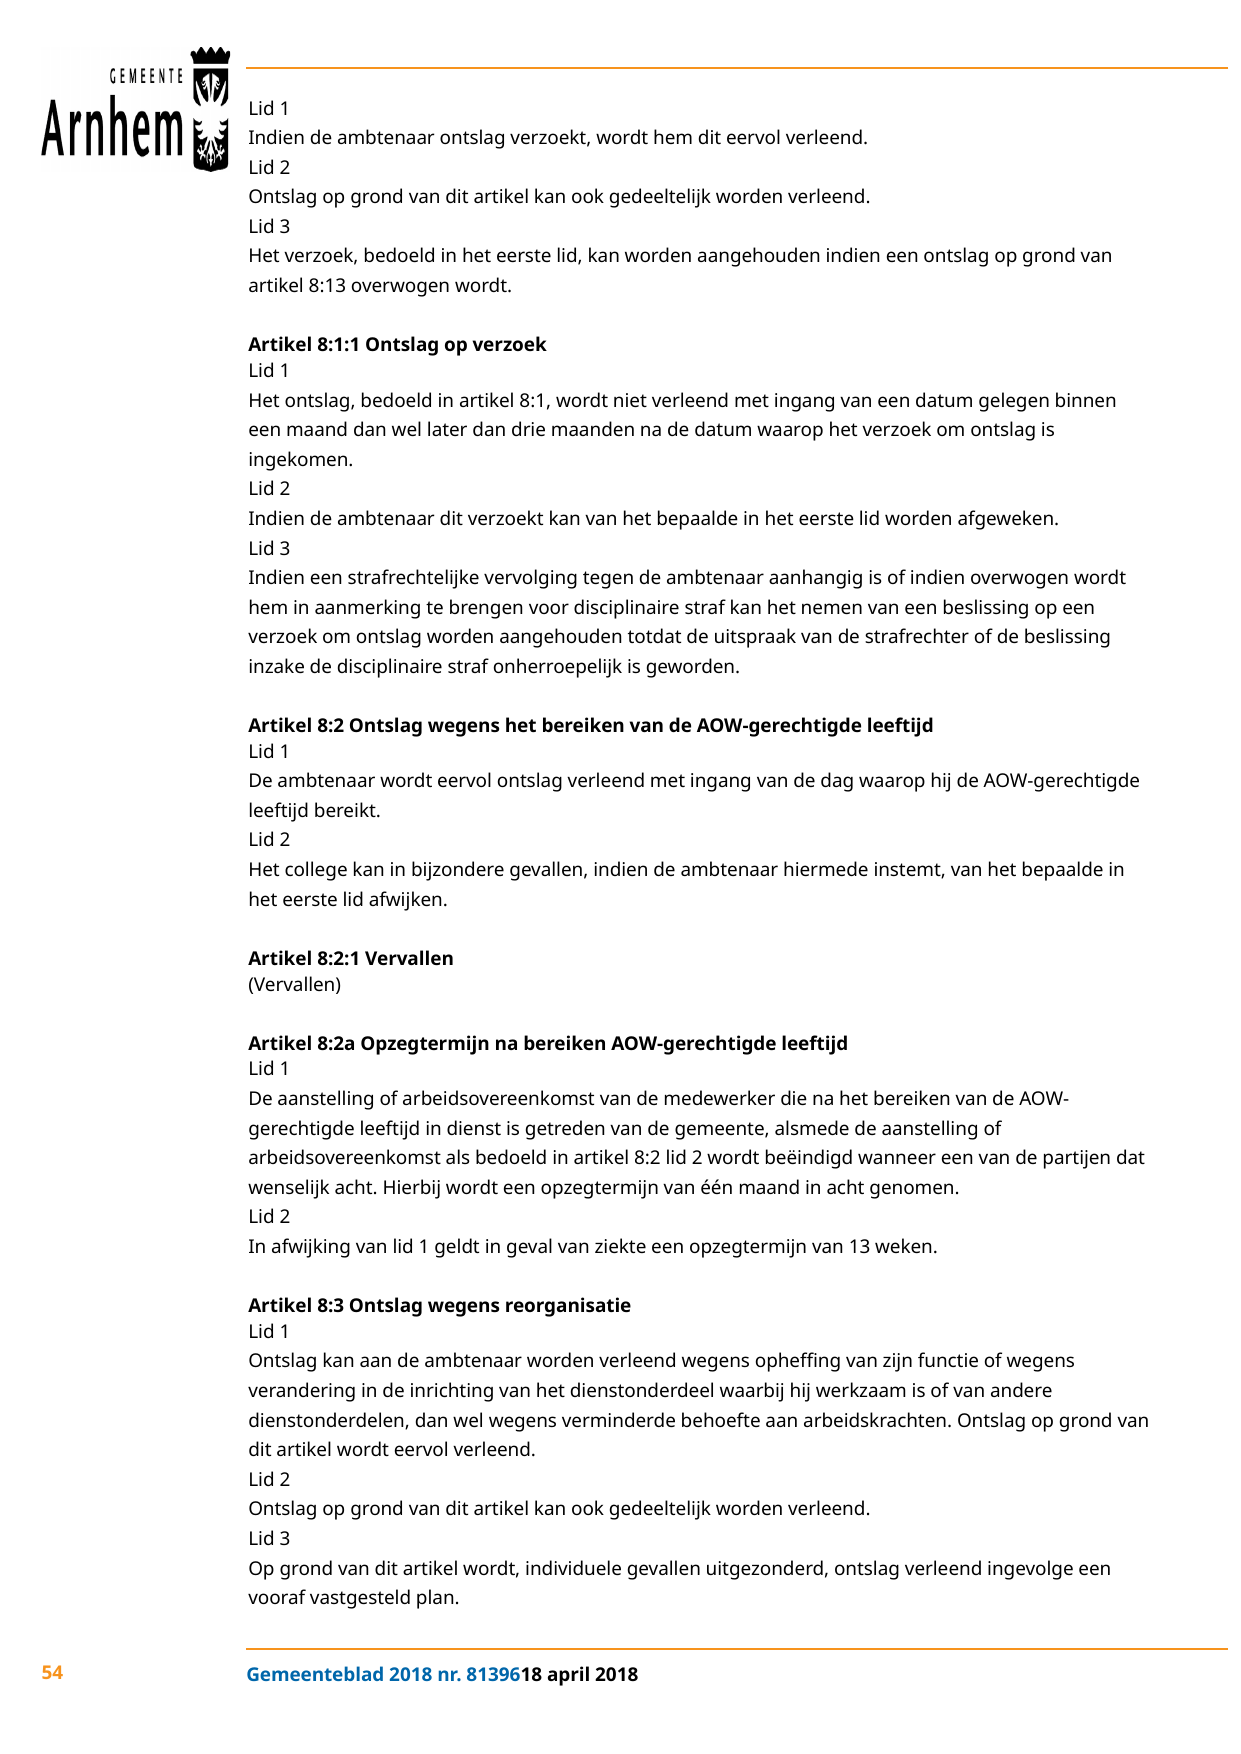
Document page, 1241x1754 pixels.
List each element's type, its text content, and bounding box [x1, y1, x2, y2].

text Indien de ambtenaar ontslag verzoekt, wordt hem dit eervol verleend. [248, 124, 1152, 150]
text Indien een strafrechtelijke vervolging tegen de ambtenaar aanhangig is of indien overwogen wordt hem in aanmerking te brengen voor disciplinaire straf kan het nemen van een beslissing op een verzoek om ontslag worden aangehouden totdat de uitspraak van de strafrechter of de beslissing inzake de disciplinaire straf onherroepelijk is geworden. [248, 564, 1152, 679]
text Lid 1 [248, 1056, 1152, 1081]
text Lid 1 [248, 95, 1152, 121]
picture [41, 47, 231, 172]
text Indien de ambtenaar dit verzoekt kan van het bepaalde in het eerste lid worden afgeweken. [248, 505, 1152, 531]
text Ontslag op grond van dit artikel kan ook gedeeltelijk worden verleend. [248, 1496, 1152, 1521]
text Lid 1 [248, 738, 1152, 764]
text Artikel 8:3 Ontslag wegens reorganisatie [248, 1292, 1152, 1318]
text Het ontslag, bedoeld in artikel 8:1, wordt niet verleend met ingang van een datum gelegen binnen een maand dan wel later dan drie maanden na de datum waarop het verzoek om ontslag is ingekomen. [248, 387, 1152, 472]
text Lid 3 [248, 1525, 1152, 1551]
text De ambtenaar wordt eervol ontslag verleend met ingang van de dag waarop hij de AOW-gerechtigde leeftijd bereikt. [248, 767, 1152, 823]
text Lid 2 [248, 154, 1152, 180]
text Lid 1 [248, 1318, 1152, 1344]
text Ontslag kan aan de ambtenaar worden verleend wegens opheffing van zijn functie of wegens verandering in de inrichting van het dienstonderdeel waarbij hij werkzaam is of van andere dienstonderdelen, dan wel wegens verminderde behoefte aan arbeidskrachten. Ontslag op grond van dit artikel wordt eervol verleend. [248, 1348, 1152, 1462]
text Artikel 8:2:1 Vervallen [248, 945, 1152, 971]
text Lid 2 [248, 476, 1152, 501]
text Het verzoek, bedoeld in het eerste lid, kan worden aangehouden indien een ontslag op grond van artikel 8:13 overwogen wordt. [248, 243, 1152, 298]
text Lid 2 [248, 1203, 1152, 1229]
text Lid 2 [248, 1466, 1152, 1492]
text (Vervallen) [248, 971, 1152, 996]
text Ontslag op grond van dit artikel kan ook gedeeltelijk worden verleend. [248, 183, 1152, 209]
text De aanstelling of arbeidsovereenkomst van de medewerker die na het bereiken van de AOW-gerechtigde leeftijd in dienst is getreden van de gemeente, alsmede de aanstelling of arbeidsovereenkomst als bedoeld in artikel 8:2 lid 2 wordt beëindigd wanneer een van de partijen dat wenselijk acht. Hierbij wordt een opzegtermijn van één maand in acht genomen. [248, 1085, 1152, 1200]
text Lid 3 [248, 213, 1152, 239]
text Lid 1 [248, 357, 1152, 383]
text Lid 3 [248, 535, 1152, 560]
text Lid 2 [248, 827, 1152, 852]
text Artikel 8:2 Ontslag wegens het bereiken van de AOW-gerechtigde leeftijd [248, 712, 1152, 738]
text Artikel 8:2a Opzegtermijn na bereiken AOW-gerechtigde leeftijd [248, 1030, 1152, 1056]
text Artikel 8:1:1 Ontslag op verzoek [248, 331, 1152, 357]
text Het college kan in bijzondere gevallen, indien de ambtenaar hiermede instemt, van het bepaalde in het eerste lid afwijken. [248, 856, 1152, 912]
text In afwijking van lid 1 geldt in geval van ziekte een opzegtermijn van 13 weken. [248, 1233, 1152, 1259]
text Op grond van dit artikel wordt, individuele gevallen uitgezonderd, ontslag verleend ingevolge een vooraf vastgesteld plan. [248, 1555, 1152, 1610]
